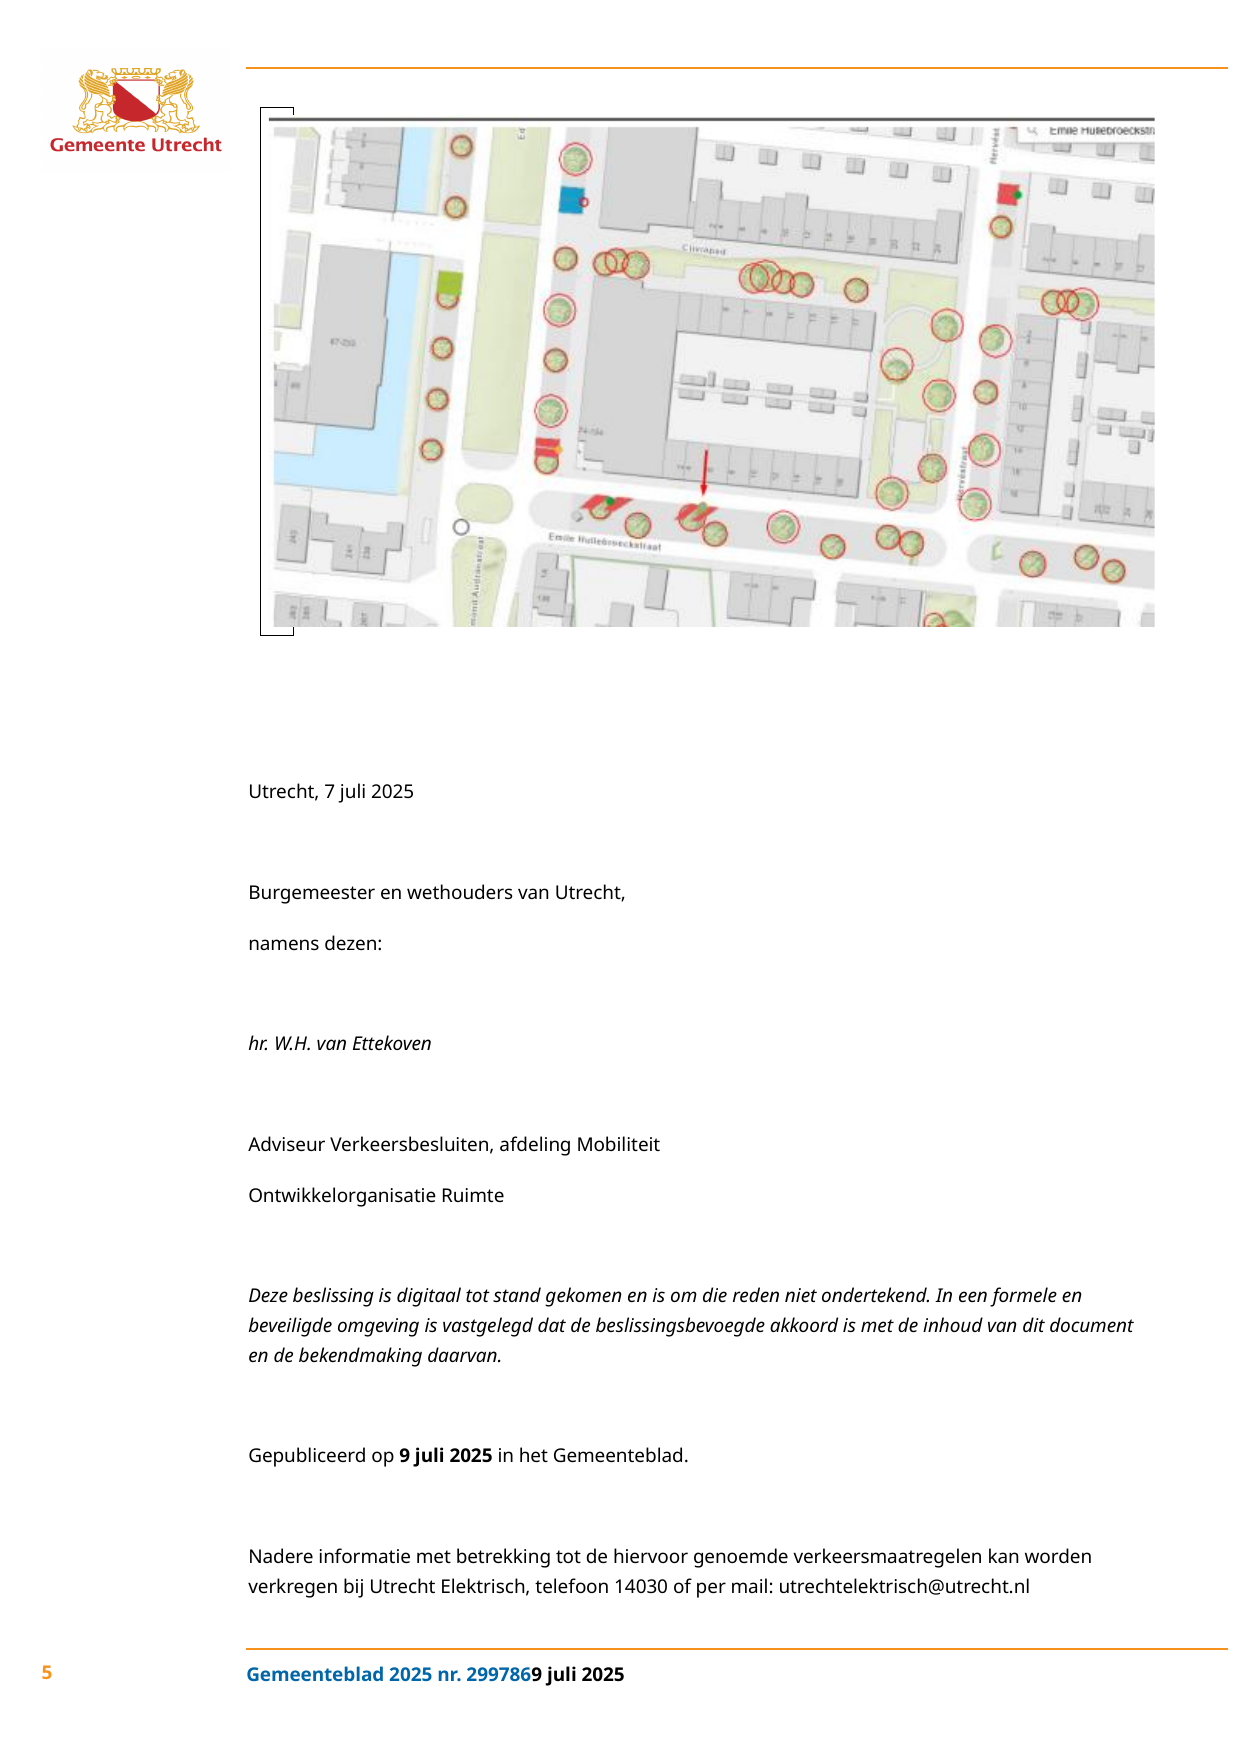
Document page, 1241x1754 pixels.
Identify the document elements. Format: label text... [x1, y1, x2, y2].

text Nadere informatie met betrekking tot de hiervoor genoemde verkeersmaatregelen kan worden verkregen bij Utrecht Elektrisch, telefoon 14030 of per mail: utrechtelektrisch@utrecht.nl [248, 1543, 1152, 1599]
picture [268, 115, 1155, 627]
text Deze beslissing is digitaal tot stand gekomen en is om die reden niet ondertekend. In een formele en beveiligde omgeving is vastgelegd dat de beslissingsbevoegde akkoord is met de inhoud van dit document en de bekendmaking daarvan. [248, 1283, 1152, 1367]
picture [41, 47, 231, 172]
text namens dezen: [248, 930, 1152, 955]
text Utrecht, 7 juli 2025 [248, 778, 1152, 804]
text Gepubliceerd op 9 juli 2025 in het Gemeenteblad. [248, 1443, 1152, 1468]
text Ontwikkelorganisatie Ruimte [248, 1182, 1152, 1207]
text hr. W.H. van Ettekoven [248, 1031, 1152, 1056]
text Burgemeester en wethouders van Utrecht, [248, 879, 1152, 905]
text Adviseur Verkeersbesluiten, afdeling Mobiliteit [248, 1131, 1152, 1157]
